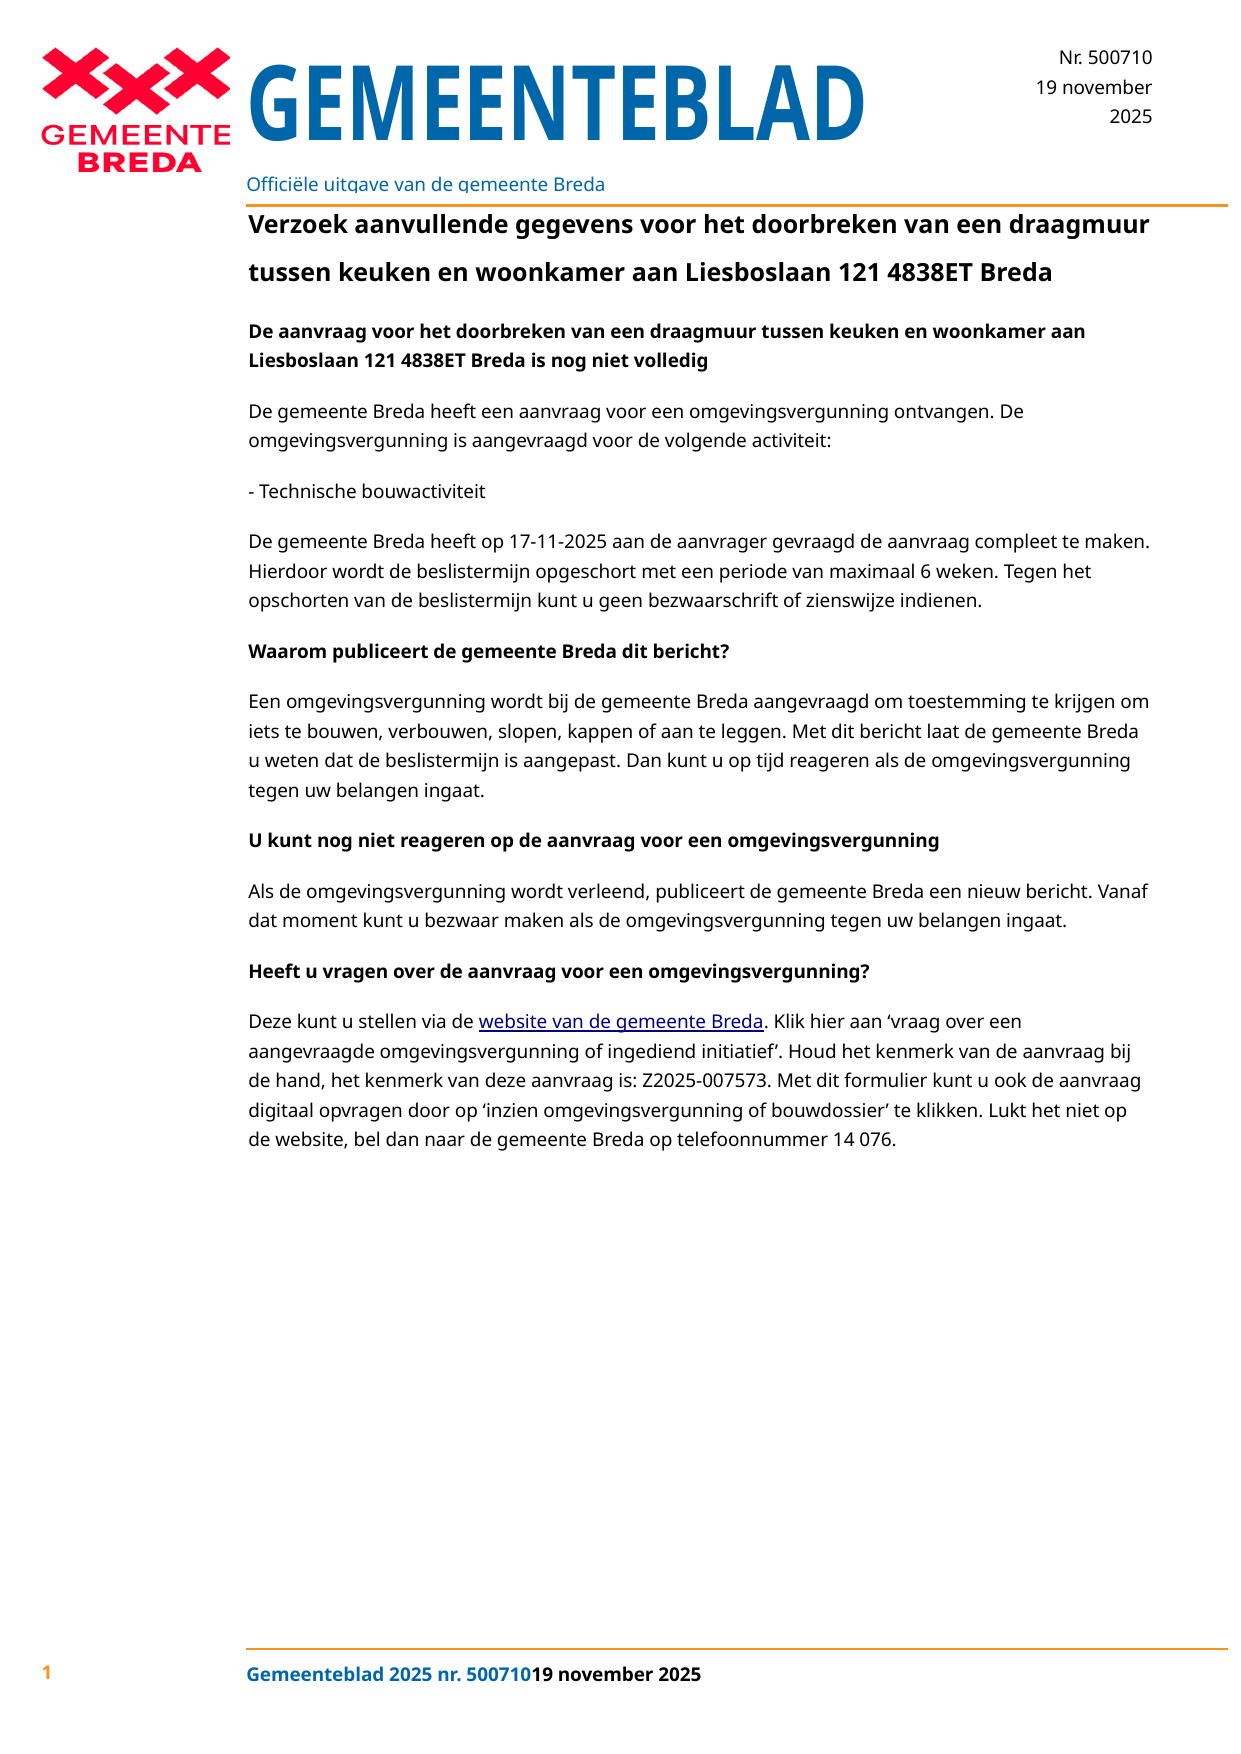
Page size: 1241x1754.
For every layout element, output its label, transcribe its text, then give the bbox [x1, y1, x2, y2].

text U kunt nog niet reageren op de aanvraag voor een omgevingsvergunning [248, 827, 1152, 853]
text De aanvraag voor het doorbreken van een draagmuur tussen keuken en woonkamer aan Liesboslaan 121 4838ET Breda is nog niet volledig [248, 318, 1152, 373]
text - Technische bouwactiviteit [248, 478, 1152, 504]
text Als de omgevingsvergunning wordt verleend, publiceert de gemeente Breda een nieuw bericht. Vanaf dat moment kunt u bezwaar maken als de omgevingsvergunning tegen uw belangen ingaat. [248, 878, 1152, 933]
text Waarom publiceert de gemeente Breda dit bericht? [248, 638, 1152, 664]
picture [41, 47, 231, 172]
text De gemeente Breda heeft een aanvraag voor een omgevingsvergunning ontvangen. De omgevingsvergunning is aangevraagd voor de volgende activiteit: [248, 398, 1152, 453]
text De gemeente Breda heeft op 17-11-2025 aan de aanvrager gevraagd de aanvraag compleet te maken. Hierdoor wordt de beslistermijn opgeschort met een periode van maximaal 6 weken. Tegen het opschorten van de beslistermijn kunt u geen bezwaarschrift of zienswijze indienen. [248, 528, 1152, 613]
text Verzoek aanvullende gegevens voor het doorbreken van een draagmuur tussen keuken en woonkamer aan Liesboslaan 121 4838ET Breda [248, 207, 1152, 288]
text Een omgevingsvergunning wordt bij de gemeente Breda aangevraagd om toestemming te krijgen om iets te bouwen, verbouwen, slopen, kappen of aan te leggen. Met dit bericht laat de gemeente Breda u weten dat de beslistermijn is aangepast. Dan kunt u op tijd reageren als de omgevingsvergunning tegen uw belangen ingaat. [248, 688, 1152, 803]
text Heeft u vragen over de aanvraag voor een omgevingsvergunning? [248, 958, 1152, 984]
text Deze kunt u stellen via de website van de gemeente Breda. Klik hier aan ‘vraag over een aangevraagde omgevingsvergunning of ingediend initiatief’. Houd het kenmerk van de aanvraag bij de hand, het kenmerk van deze aanvraag is: Z2025-007573. Met dit formulier kunt u ook de aanvraag digitaal opvragen door op ‘inzien omgevingsvergunning of bouwdossier’ te klikken. Lukt het niet op de website, bel dan naar de gemeente Breda op telefoonnummer 14 076. [248, 1008, 1152, 1152]
